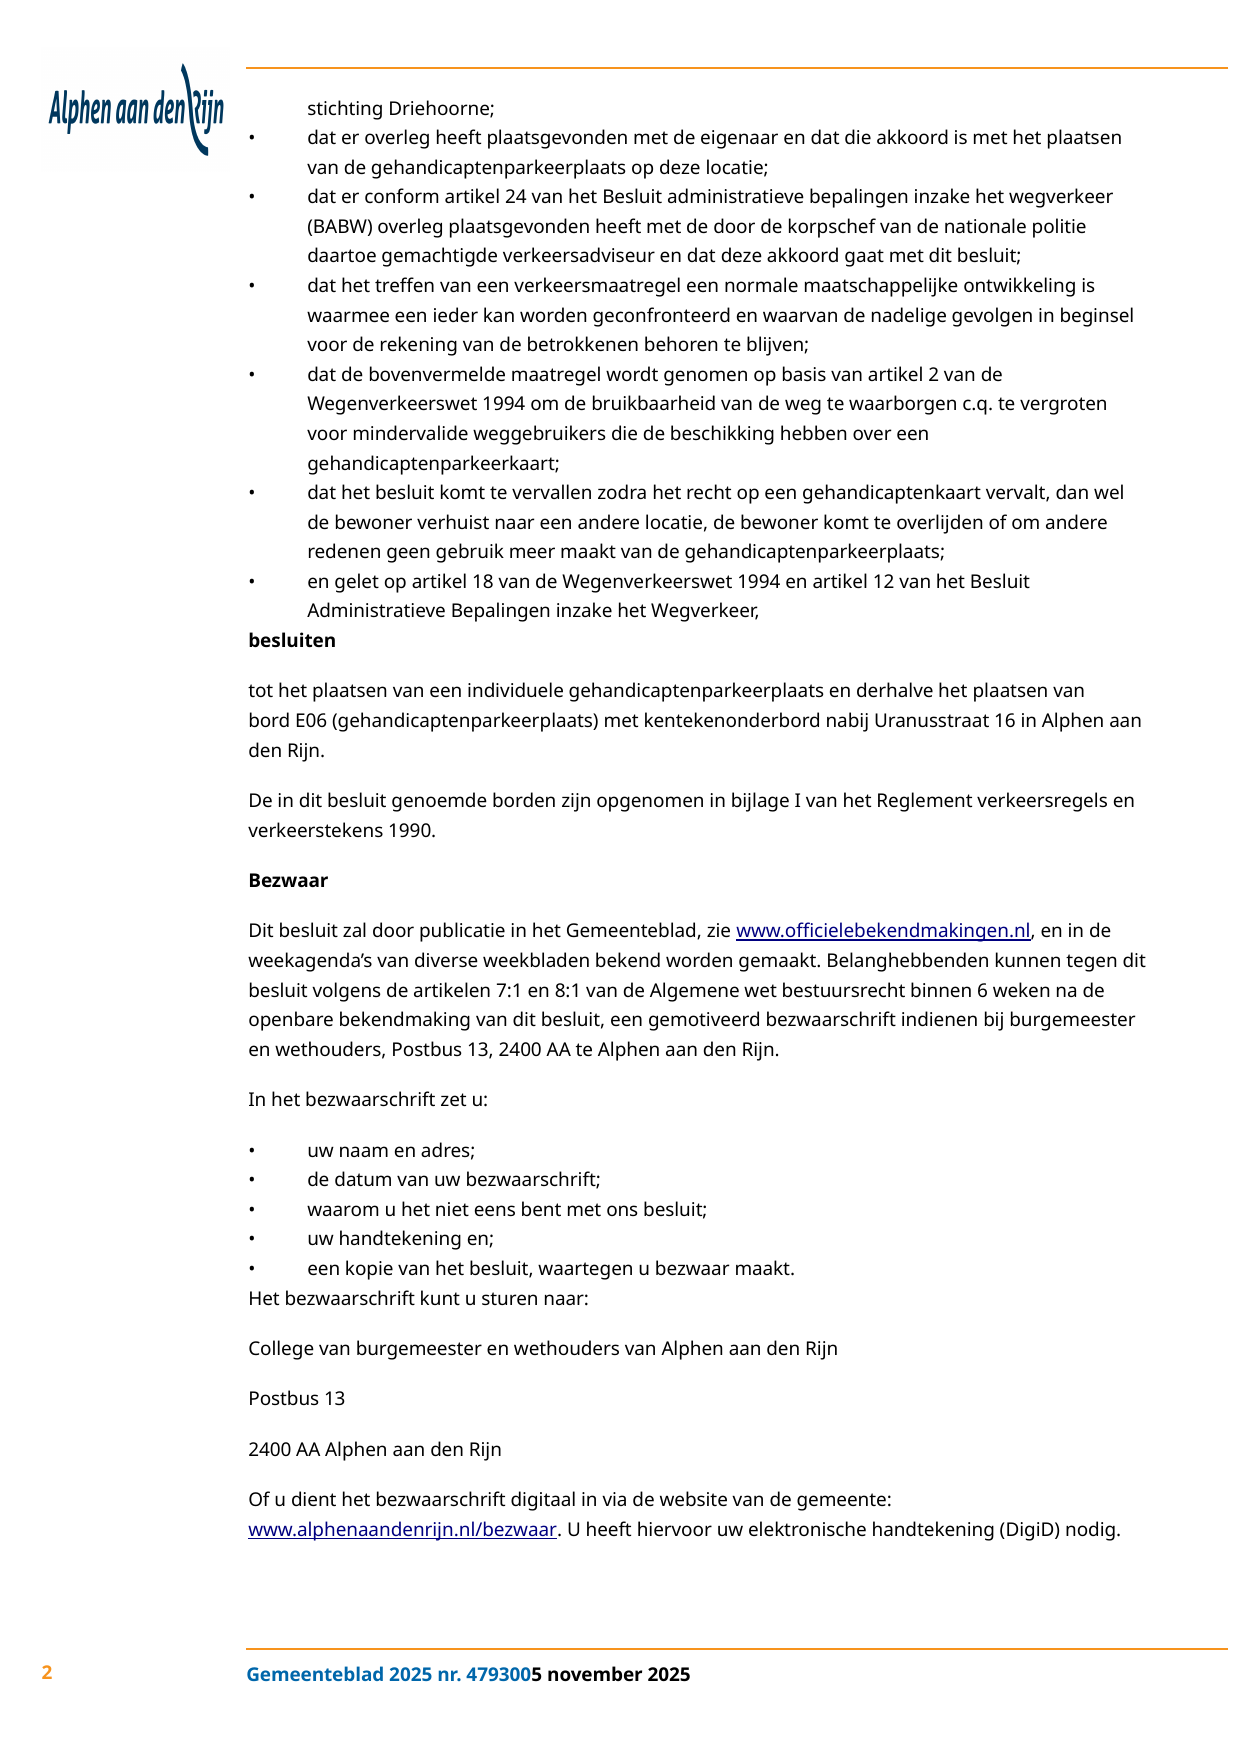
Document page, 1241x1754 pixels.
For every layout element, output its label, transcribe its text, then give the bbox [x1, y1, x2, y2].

text 2400 AA Alphen aan den Rijn [248, 1436, 1152, 1462]
text College van burgemeester en wethouders van Alphen aan den Rijn [248, 1335, 1152, 1361]
text Of u dient het bezwaarschrift digitaal in via de website van de gemeente: www.alphenaandenrijn.nl/bezwaar. U heeft hiervoor uw elektronische handtekening (DigiD) nodig. [248, 1486, 1152, 1542]
text besluiten [248, 627, 1152, 653]
list de datum van uw bezwaarschrift; [248, 1166, 1152, 1192]
text Het bezwaarschrift kunt u sturen naar: [248, 1285, 1152, 1311]
list en gelet op artikel 18 van de Wegenverkeerswet 1994 en artikel 12 van het Besluit Administratieve Bepalingen inzake het Wegverkeer, [248, 568, 1152, 623]
text Bezwaar [248, 867, 1152, 893]
list dat de bovenvermelde maatregel wordt genomen op basis van artikel 2 van de Wegenverkeerswet 1994 om de bruikbaarheid van de weg te waarborgen c.q. te vergroten voor mindervalide weggebruikers die de beschikking hebben over een gehandicaptenparkeerkaart; [248, 361, 1152, 476]
list uw handtekening en; [248, 1226, 1152, 1251]
list stichting Driehoorne; [248, 95, 1152, 121]
list dat het besluit komt te vervallen zodra het recht op een gehandicaptenkaart vervalt, dan wel de bewoner verhuist naar een andere locatie, de bewoner komt te overlijden of om andere redenen geen gebruik meer maakt van de gehandicaptenparkeerplaats; [248, 479, 1152, 564]
picture [41, 47, 231, 172]
text De in dit besluit genoemde borden zijn opgenomen in bijlage I van het Reglement verkeersregels en verkeerstekens 1990. [248, 787, 1152, 843]
list uw naam en adres; [248, 1137, 1152, 1163]
list dat het treffen van een verkeersmaatregel een normale maatschappelijke ontwikkeling is waarmee een ieder kan worden geconfronteerd en waarvan de nadelige gevolgen in beginsel voor de rekening van de betrokkenen behoren te blijven; [248, 272, 1152, 357]
text Postbus 13 [248, 1386, 1152, 1411]
text In het bezwaarschrift zet u: [248, 1086, 1152, 1112]
list dat er conform artikel 24 van het Besluit administratieve bepalingen inzake het wegverkeer (BABW) overleg plaatsgevonden heeft met de door de korpschef van de nationale politie daartoe gemachtigde verkeersadviseur en dat deze akkoord gaat met dit besluit; [248, 183, 1152, 268]
text Dit besluit zal door publicatie in het Gemeenteblad, zie www.officielebekendmakingen.nl, en in de weekagenda’s van diverse weekbladen bekend worden gemaakt. Belanghebbenden kunnen tegen dit besluit volgens de artikelen 7:1 en 8:1 van de Algemene wet bestuursrecht binnen 6 weken na de openbare bekendmaking van dit besluit, een gemotiveerd bezwaarschrift indienen bij burgemeester en wethouders, Postbus 13, 2400 AA te Alphen aan den Rijn. [248, 918, 1152, 1062]
list waarom u het niet eens bent met ons besluit; [248, 1196, 1152, 1222]
text tot het plaatsen van een individuele gehandicaptenparkeerplaats en derhalve het plaatsen van bord E06 (gehandicaptenparkeerplaats) met kentekenonderbord nabij Uranusstraat 16 in Alphen aan den Rijn. [248, 678, 1152, 763]
list een kopie van het besluit, waartegen u bezwaar maakt. [248, 1255, 1152, 1281]
list dat er overleg heeft plaatsgevonden met de eigenaar en dat die akkoord is met het plaatsen van de gehandicaptenparkeerplaats op deze locatie; [248, 124, 1152, 180]
